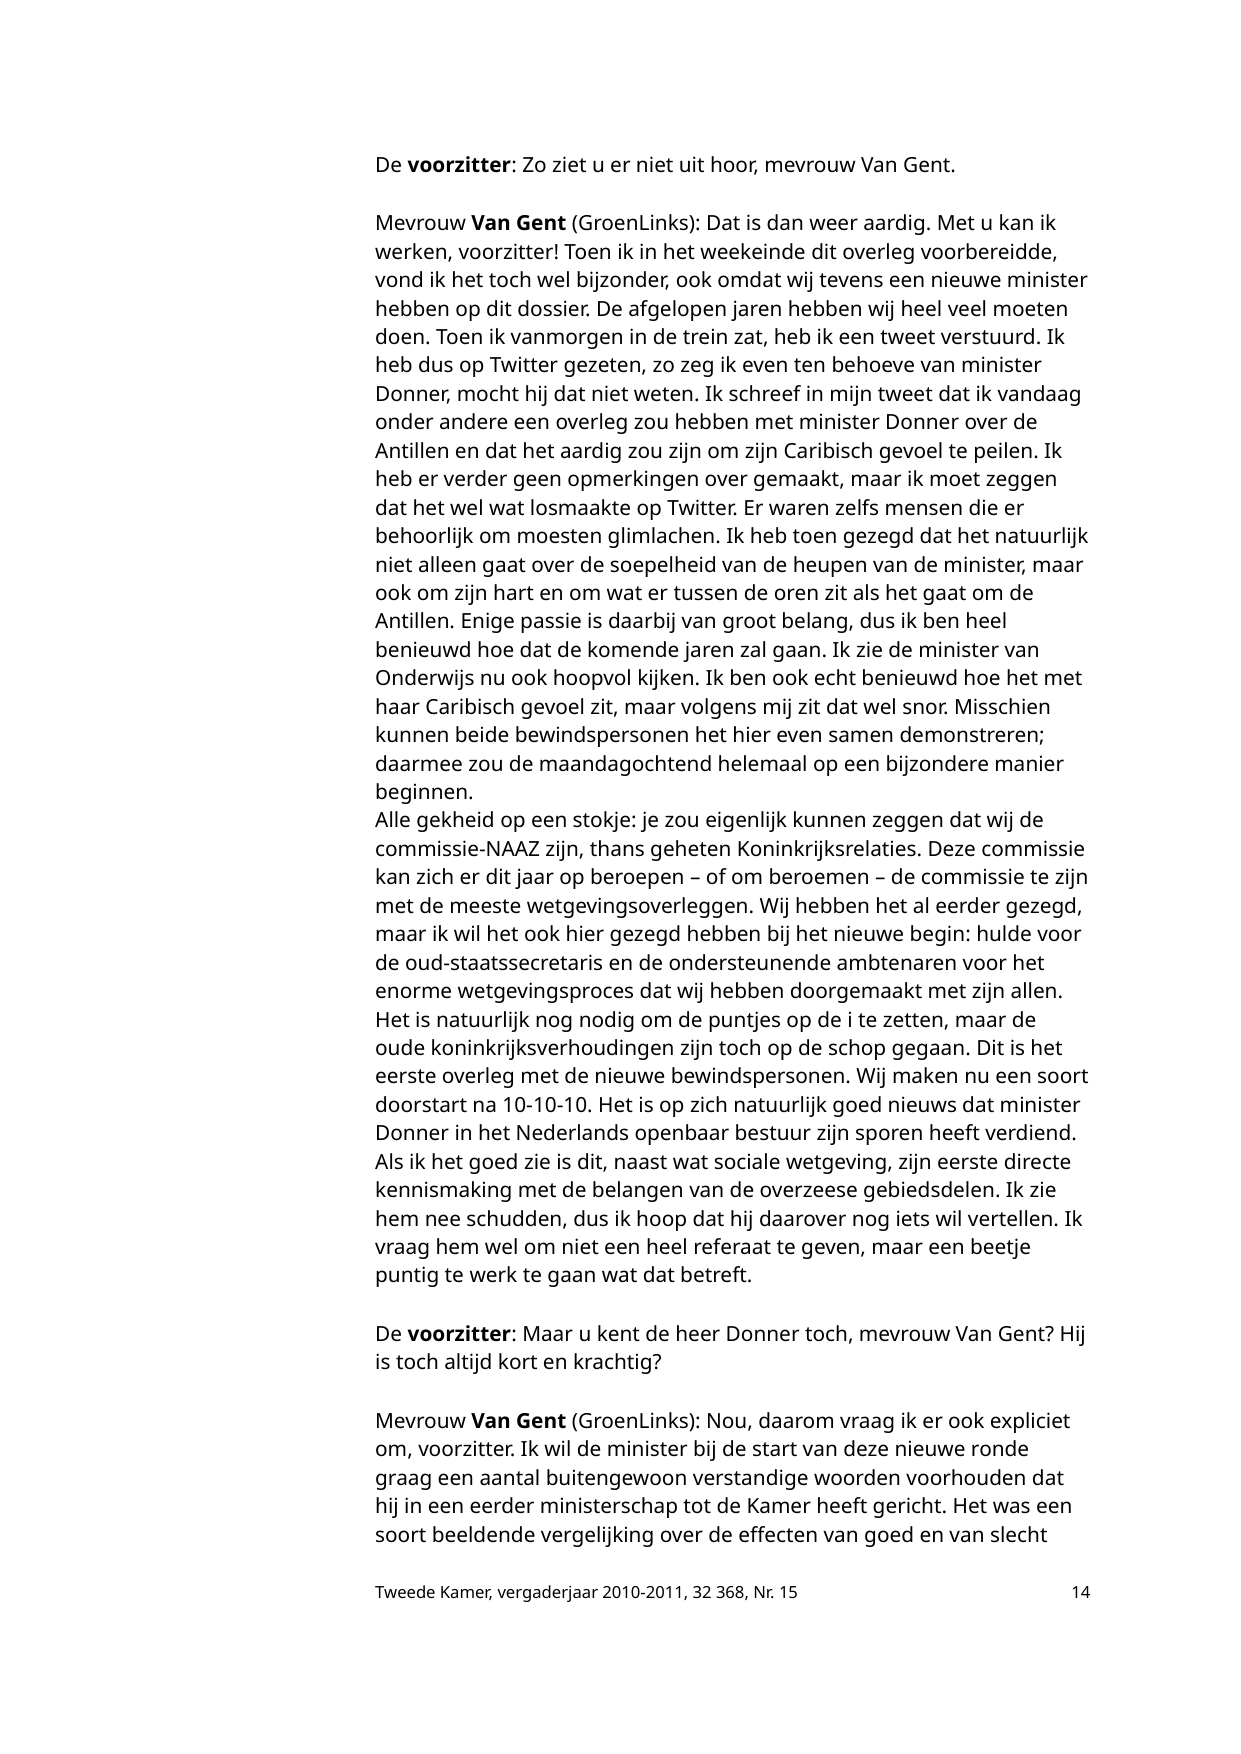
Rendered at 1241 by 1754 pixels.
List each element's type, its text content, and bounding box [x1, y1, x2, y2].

text De voorzitter: Maar u kent de heer Donner toch, mevrouw Van Gent? Hij is toch altijd kort en krachtig? [375, 1319, 1090, 1376]
text Alle gekheid op een stokje: je zou eigenlijk kunnen zeggen dat wij de commissie-NAAZ zijn, thans geheten Koninkrijksrelaties. Deze commissie kan zich er dit jaar op beroepen – of om beroemen – de commissie te zijn met de meeste wetgevingsoverleggen. Wij hebben het al eerder gezegd, maar ik wil het ook hier gezegd hebben bij het nieuwe begin: hulde voor de oud-staatssecretaris en de ondersteunende ambtenaren voor het enorme wetgevingsproces dat wij hebben doorgemaakt met zijn allen. Het is natuurlijk nog nodig om de puntjes op de i te zetten, maar de oude koninkrijksverhoudingen zijn toch op de schop gegaan. Dit is het eerste overleg met de nieuwe bewindspersonen. Wij maken nu een soort doorstart na 10-10-10. Het is op zich natuurlijk goed nieuws dat minister Donner in het Nederlands openbaar bestuur zijn sporen heeft verdiend. Als ik het goed zie is dit, naast wat sociale wetgeving, zijn eerste directe kennismaking met de belangen van de overzeese gebiedsdelen. Ik zie hem nee schudden, dus ik hoop dat hij daarover nog iets wil vertellen. Ik vraag hem wel om niet een heel referaat te geven, maar een beetje puntig te werk te gaan wat dat betreft. [375, 806, 1090, 1289]
text De voorzitter: Zo ziet u er niet uit hoor, mevrouw Van Gent. [375, 150, 1090, 178]
text Mevrouw Van Gent (GroenLinks): Dat is dan weer aardig. Met u kan ik werken, voorzitter! Toen ik in het weekeinde dit overleg voorbereidde, vond ik het toch wel bijzonder, ook omdat wij tevens een nieuwe minister hebben op dit dossier. De afgelopen jaren hebben wij heel veel moeten doen. Toen ik vanmorgen in de trein zat, heb ik een tweet verstuurd. Ik heb dus op Twitter gezeten, zo zeg ik even ten behoeve van minister Donner, mocht hij dat niet weten. Ik schreef in mijn tweet dat ik vandaag onder andere een overleg zou hebben met minister Donner over de Antillen en dat het aardig zou zijn om zijn Caribisch gevoel te peilen. Ik heb er verder geen opmerkingen over gemaakt, maar ik moet zeggen dat het wel wat losmaakte op Twitter. Er waren zelfs mensen die er behoorlijk om moesten glimlachen. Ik heb toen gezegd dat het natuurlijk niet alleen gaat over de soepelheid van de heupen van de minister, maar ook om zijn hart en om wat er tussen de oren zit als het gaat om de Antillen. Enige passie is daarbij van groot belang, dus ik ben heel benieuwd hoe dat de komende jaren zal gaan. Ik zie de minister van Onderwijs nu ook hoopvol kijken. Ik ben ook echt benieuwd hoe het met haar Caribisch gevoel zit, maar volgens mij zit dat wel snor. Misschien kunnen beide bewindspersonen het hier even samen demonstreren; daarmee zou de maandagochtend helemaal op een bijzondere manier beginnen. [375, 208, 1090, 806]
text Mevrouw Van Gent (GroenLinks): Nou, daarom vraag ik er ook expliciet om, voorzitter. Ik wil de minister bij de start van deze nieuwe ronde graag een aantal buitengewoon verstandige woorden voorhouden dat hij in een eerder ministerschap tot de Kamer heeft gericht. Het was een soort beeldende vergelijking over de effecten van goed en van slecht [375, 1406, 1090, 1548]
